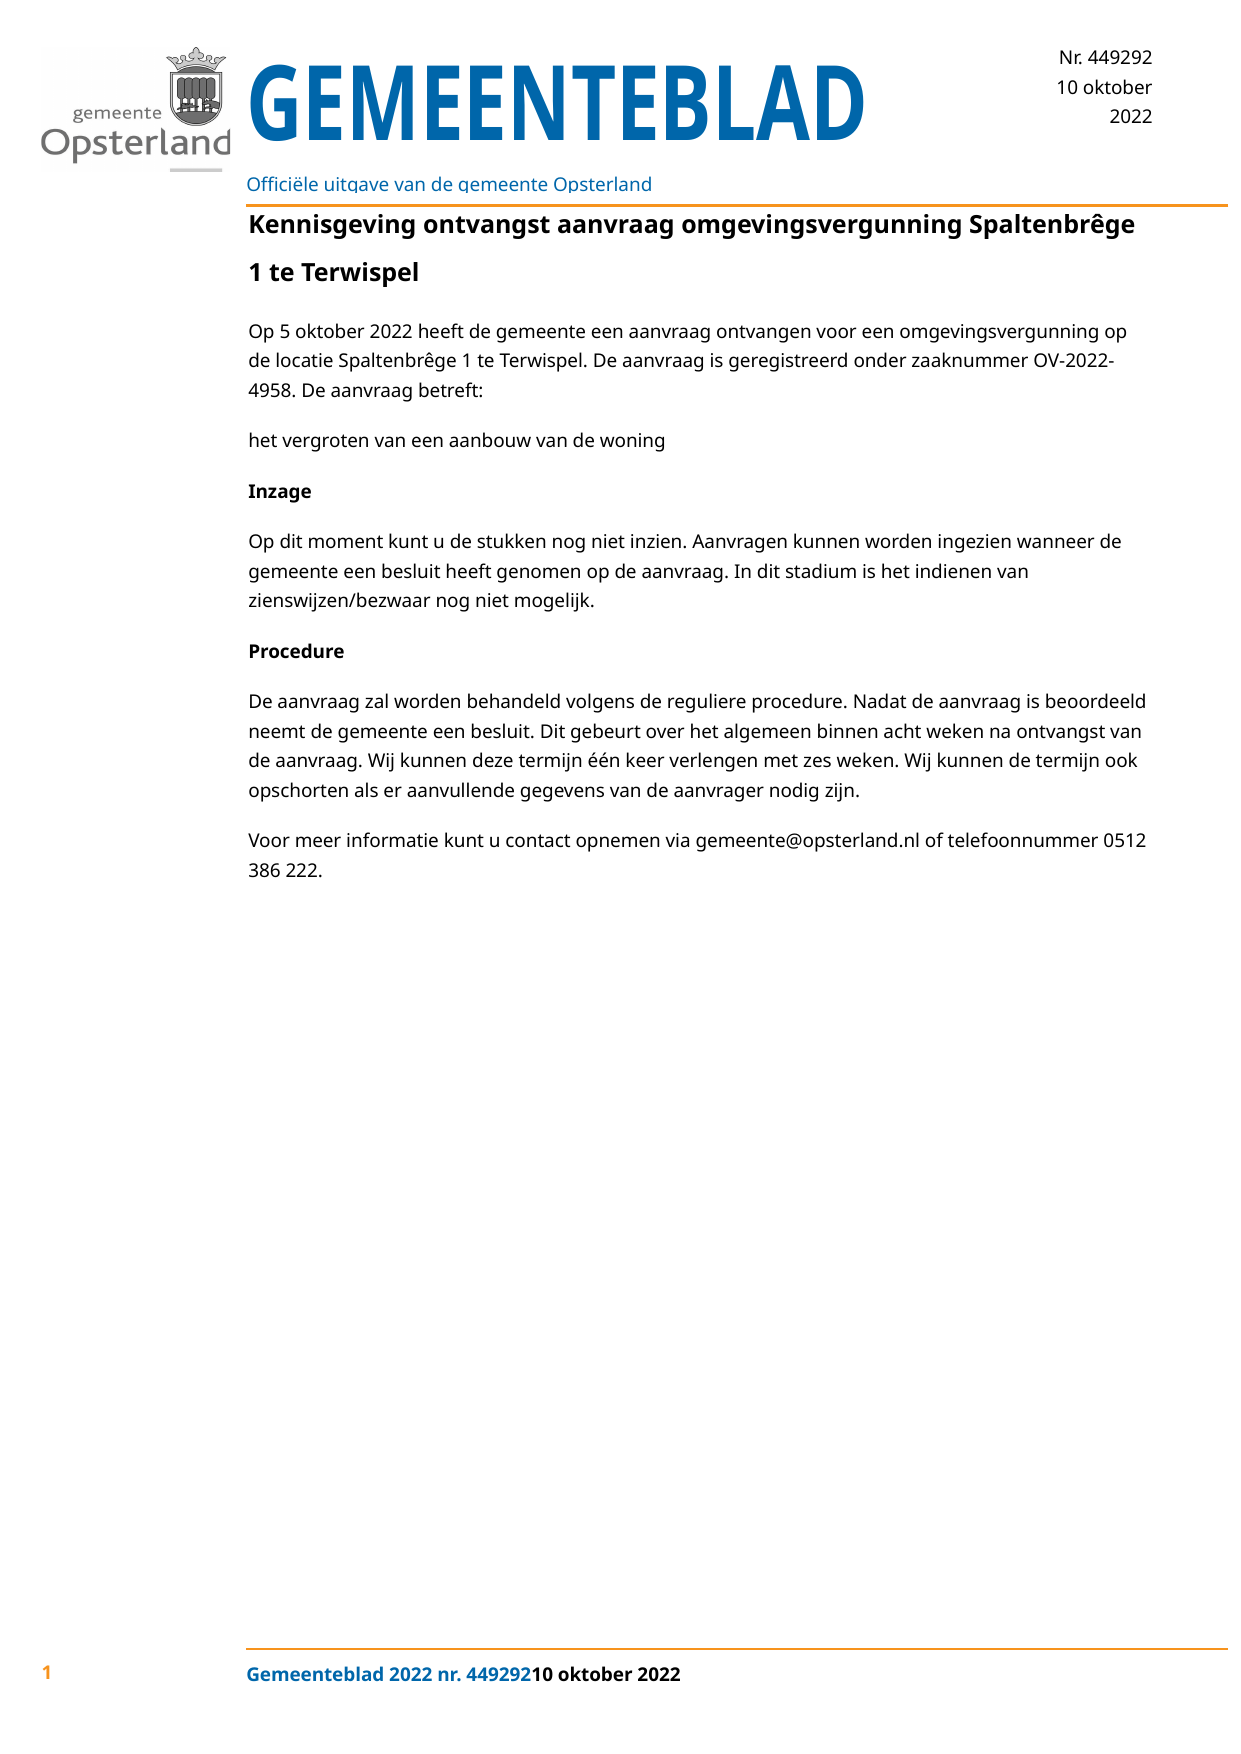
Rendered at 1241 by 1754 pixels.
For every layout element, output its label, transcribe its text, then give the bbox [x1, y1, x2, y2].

text Op dit moment kunt u de stukken nog niet inzien. Aanvragen kunnen worden ingezien wanneer de gemeente een besluit heeft genomen op de aanvraag. In dit stadium is het indienen van zienswijzen/bezwaar nog niet mogelijk. [248, 528, 1152, 613]
text De aanvraag zal worden behandeld volgens de reguliere procedure. Nadat de aanvraag is beoordeeld neemt de gemeente een besluit. Dit gebeurt over het algemeen binnen acht weken na ontvangst van de aanvraag. Wij kunnen deze termijn één keer verlengen met zes weken. Wij kunnen de termijn ook opschorten als er aanvullende gegevens van de aanvrager nodig zijn. [248, 688, 1152, 803]
text Op 5 oktober 2022 heeft de gemeente een aanvraag ontvangen voor een omgevingsvergunning op de locatie Spaltenbrêge 1 te Terwispel. De aanvraag is geregistreerd onder zaaknummer OV-2022-4958. De aanvraag betreft: [248, 318, 1152, 403]
text Procedure [248, 638, 1152, 664]
text Kennisgeving ontvangst aanvraag omgevingsvergunning Spaltenbrêge 1 te Terwispel [248, 207, 1152, 288]
picture [41, 47, 231, 172]
text het vergroten van een aanbouw van de woning [248, 427, 1152, 453]
text Inzage [248, 478, 1152, 504]
text Voor meer informatie kunt u contact opnemen via gemeente@opsterland.nl of telefoonnummer 0512 386 222. [248, 827, 1152, 883]
